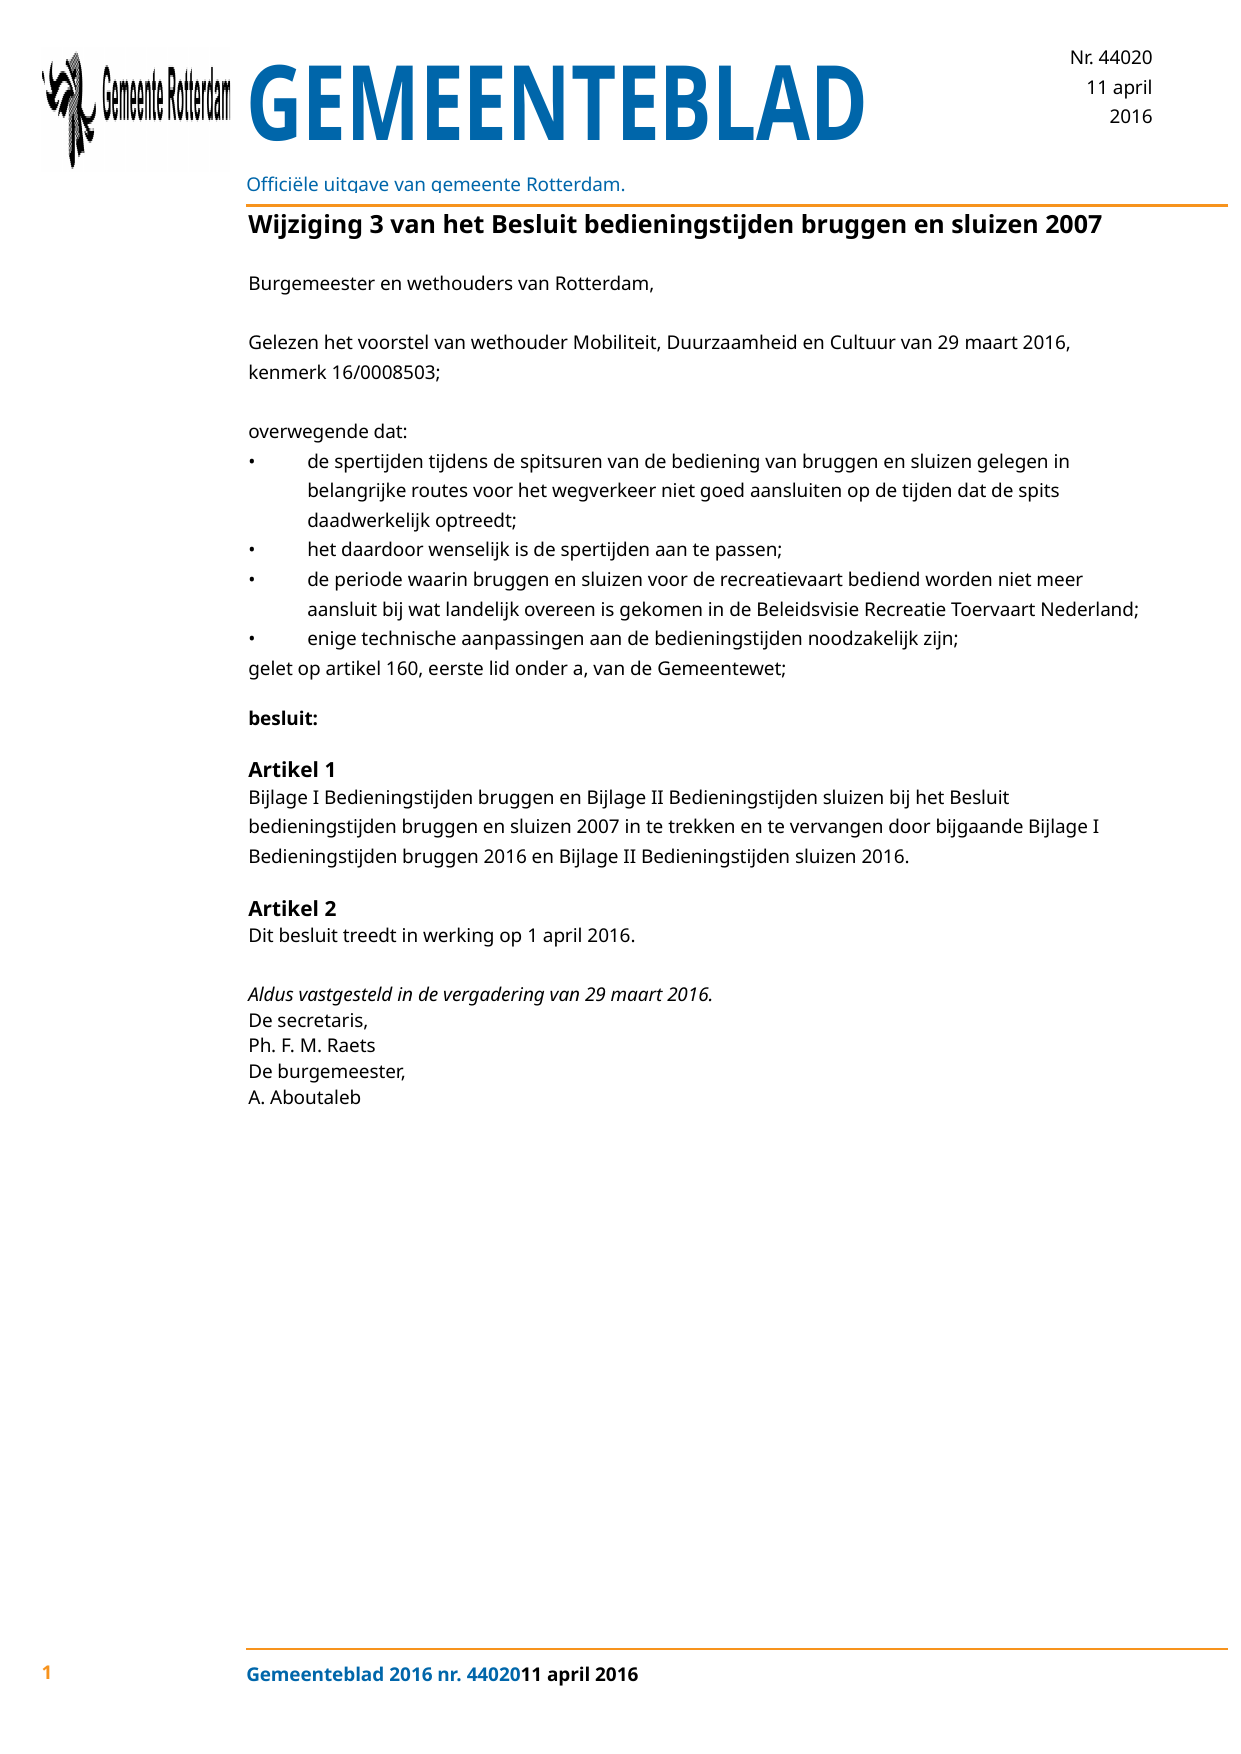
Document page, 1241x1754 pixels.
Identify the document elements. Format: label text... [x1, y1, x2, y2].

text Aldus vastgesteld in de vergadering van 29 maart 2016. [248, 981, 1152, 1007]
text Burgemeester en wethouders van Rotterdam, [248, 270, 1152, 296]
picture [41, 47, 231, 172]
text besluit: [248, 705, 1152, 731]
text Artikel 1 [248, 756, 1152, 784]
list de spertijden tijdens de spitsuren van de bediening van bruggen en sluizen gelegen in belangrijke routes voor het wegverkeer niet goed aansluiten op de tijden dat de spits daadwerkelijk optreedt; [248, 448, 1152, 533]
text Bijlage I Bedieningstijden bruggen en Bijlage II Bedieningstijden sluizen bij het Besluit bedieningstijden bruggen en sluizen 2007 in te trekken en te vervangen door bijgaande Bijlage I Bedieningstijden bruggen 2016 en Bijlage II Bedieningstijden sluizen 2016. [248, 784, 1152, 869]
text De burgemeester, [248, 1058, 1152, 1084]
list het daardoor wenselijk is de spertijden aan te passen; [248, 537, 1152, 562]
list de periode waarin bruggen en sluizen voor de recreatievaart bediend worden niet meer aansluit bij wat landelijk overeen is gekomen in de Beleidsvisie Recreatie Toervaart Nederland; [248, 566, 1152, 621]
list enige technische aanpassingen aan de bedieningstijden noodzakelijk zijn; [248, 625, 1152, 651]
text Wijziging 3 van het Besluit bedieningstijden bruggen en sluizen 2007 [248, 207, 1152, 241]
text Dit besluit treedt in werking op 1 april 2016. [248, 922, 1152, 948]
text Artikel 2 [248, 894, 1152, 922]
text gelet op artikel 160, eerste lid onder a, van de Gemeentewet; [248, 655, 1152, 681]
text Gelezen het voorstel van wethouder Mobiliteit, Duurzaamheid en Cultuur van 29 maart 2016, kenmerk 16/0008503; [248, 329, 1152, 385]
text overwegende dat: [248, 418, 1152, 444]
text A. Aboutaleb [248, 1084, 1152, 1110]
text Ph. F. M. Raets [248, 1033, 1152, 1058]
text De secretaris, [248, 1007, 1152, 1033]
